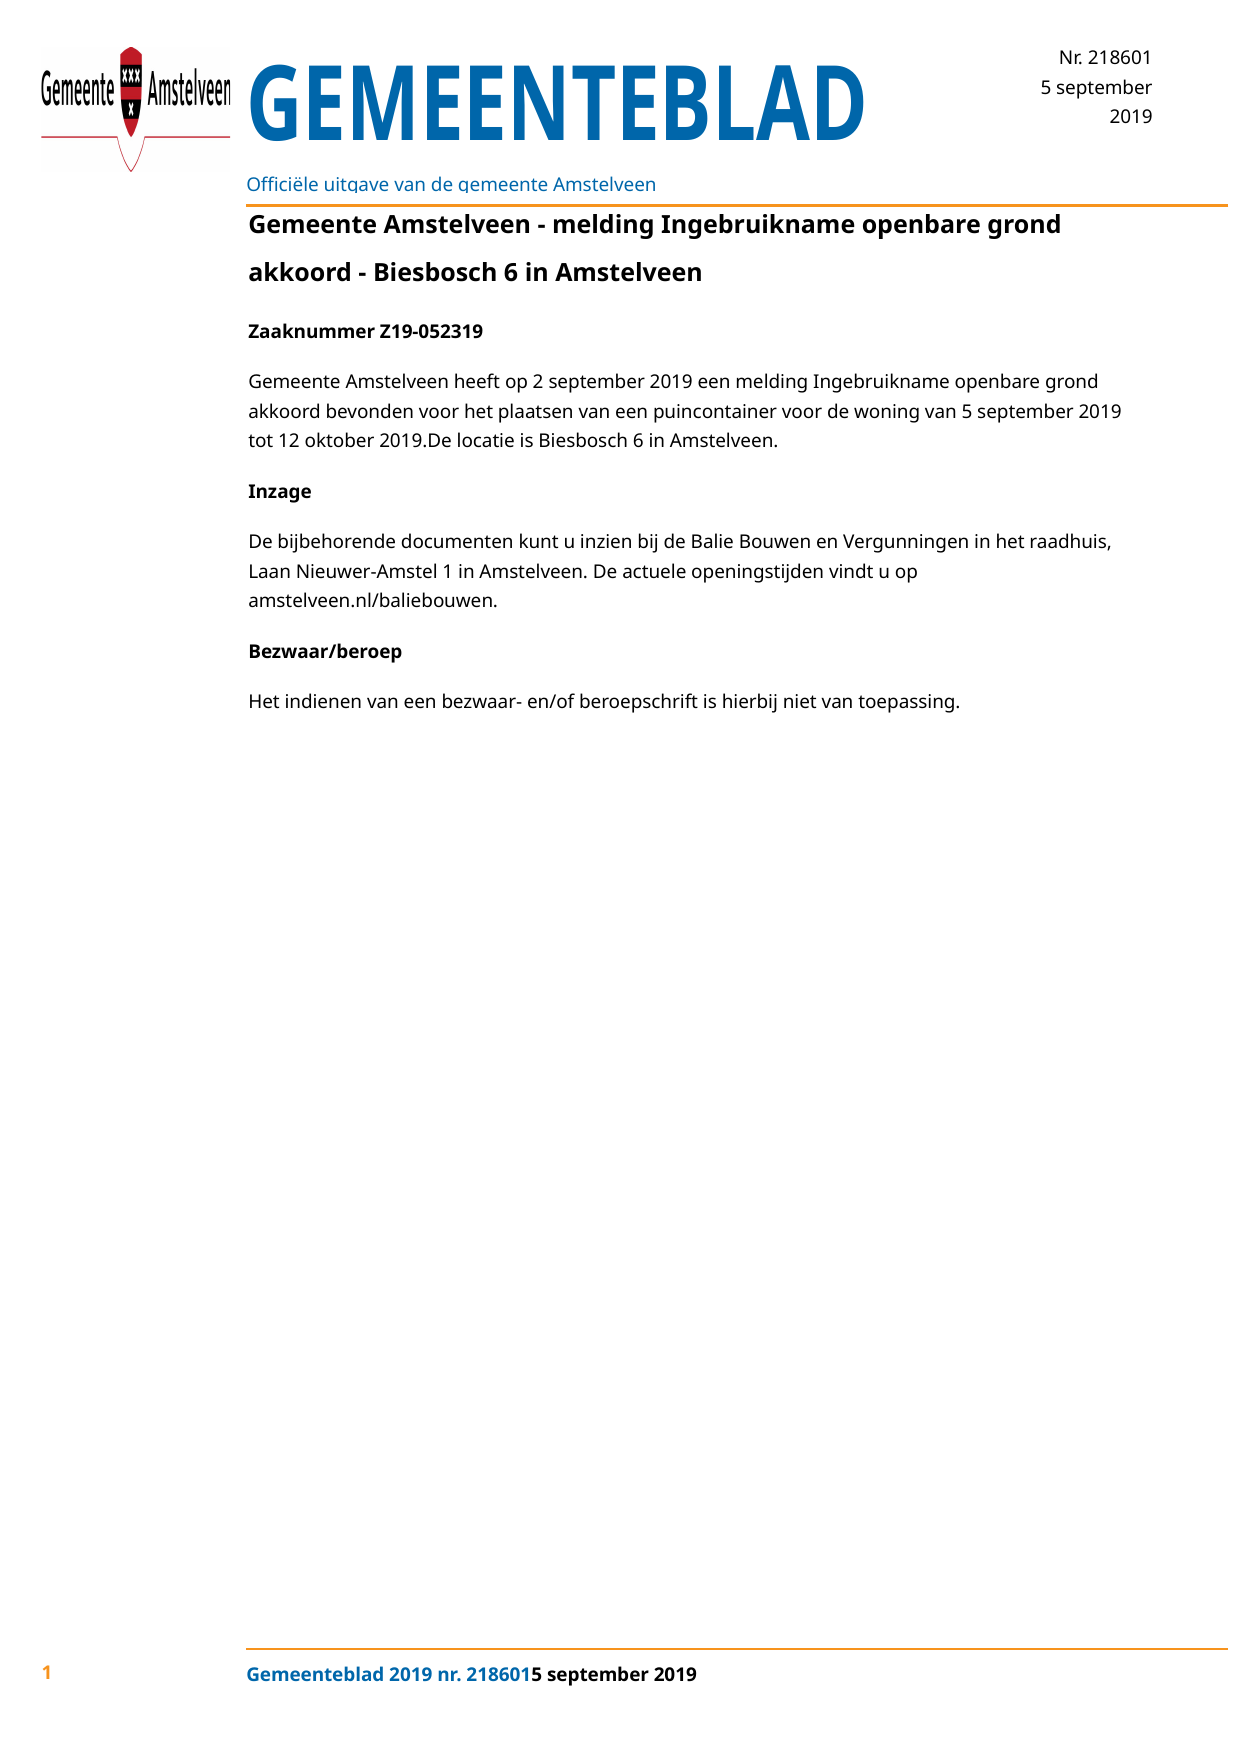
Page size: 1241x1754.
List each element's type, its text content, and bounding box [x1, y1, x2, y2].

text Zaaknummer Z19-052319 [248, 318, 1152, 344]
text Gemeente Amstelveen - melding Ingebruikname openbare grond akkoord - Biesbosch 6 in Amstelveen [248, 207, 1152, 288]
text De bijbehorende documenten kunt u inzien bij de Balie Bouwen en Vergunningen in het raadhuis, Laan Nieuwer-Amstel 1 in Amstelveen. De actuele openingstijden vindt u op amstelveen.nl/baliebouwen. [248, 528, 1152, 613]
text Inzage [248, 478, 1152, 504]
text Bezwaar/beroep [248, 638, 1152, 664]
picture [41, 47, 231, 172]
text Gemeente Amstelveen heeft op 2 september 2019 een melding Ingebruikname openbare grond akkoord bevonden voor het plaatsen van een puincontainer voor de woning van 5 september 2019 tot 12 oktober 2019.De locatie is Biesbosch 6 in Amstelveen. [248, 368, 1152, 453]
text Het indienen van een bezwaar- en/of beroepschrift is hierbij niet van toepassing. [248, 688, 1152, 714]
